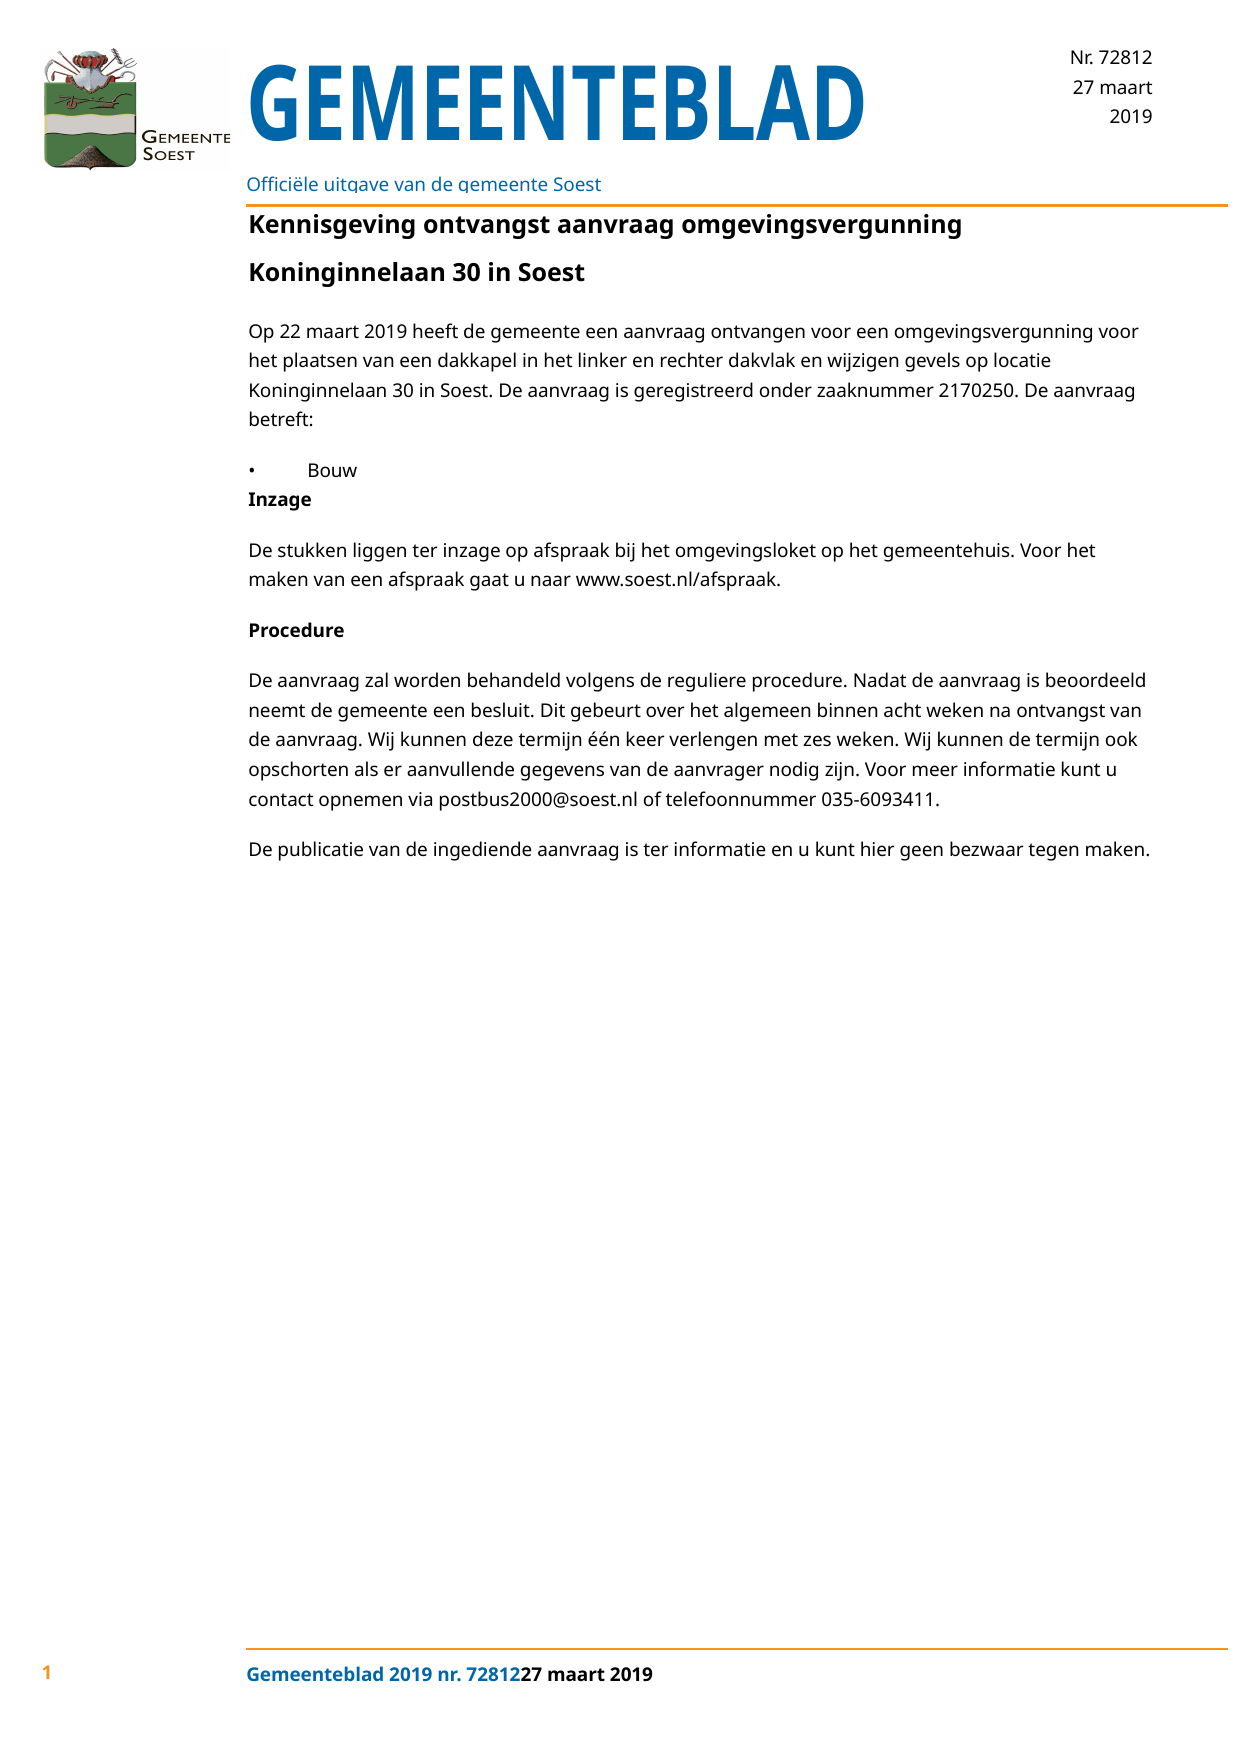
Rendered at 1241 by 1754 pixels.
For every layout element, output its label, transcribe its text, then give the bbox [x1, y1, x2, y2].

list Bouw [248, 457, 1152, 483]
picture [41, 47, 231, 172]
text De publicatie van de ingediende aanvraag is ter informatie en u kunt hier geen bezwaar tegen maken. [248, 836, 1152, 862]
text De stukken liggen ter inzage op afspraak bij het omgevingsloket op het gemeentehuis. Voor het maken van een afspraak gaat u naar www.soest.nl/afspraak. [248, 537, 1152, 592]
text Op 22 maart 2019 heeft de gemeente een aanvraag ontvangen voor een omgevingsvergunning voor het plaatsen van een dakkapel in het linker en rechter dakvlak en wijzigen gevels op locatie Koninginnelaan 30 in Soest. De aanvraag is geregistreerd onder zaaknummer 2170250. De aanvraag betreft: [248, 318, 1152, 432]
text De aanvraag zal worden behandeld volgens de reguliere procedure. Nadat de aanvraag is beoordeeld neemt de gemeente een besluit. Dit gebeurt over het algemeen binnen acht weken na ontvangst van de aanvraag. Wij kunnen deze termijn één keer verlengen met zes weken. Wij kunnen de termijn ook opschorten als er aanvullende gegevens van de aanvrager nodig zijn. Voor meer informatie kunt u contact opnemen via postbus2000@soest.nl of telefoonnummer 035-6093411. [248, 667, 1152, 812]
text Procedure [248, 617, 1152, 643]
text Kennisgeving ontvangst aanvraag omgevingsvergunning Koninginnelaan 30 in Soest [248, 207, 1152, 288]
text Inzage [248, 487, 1152, 512]
